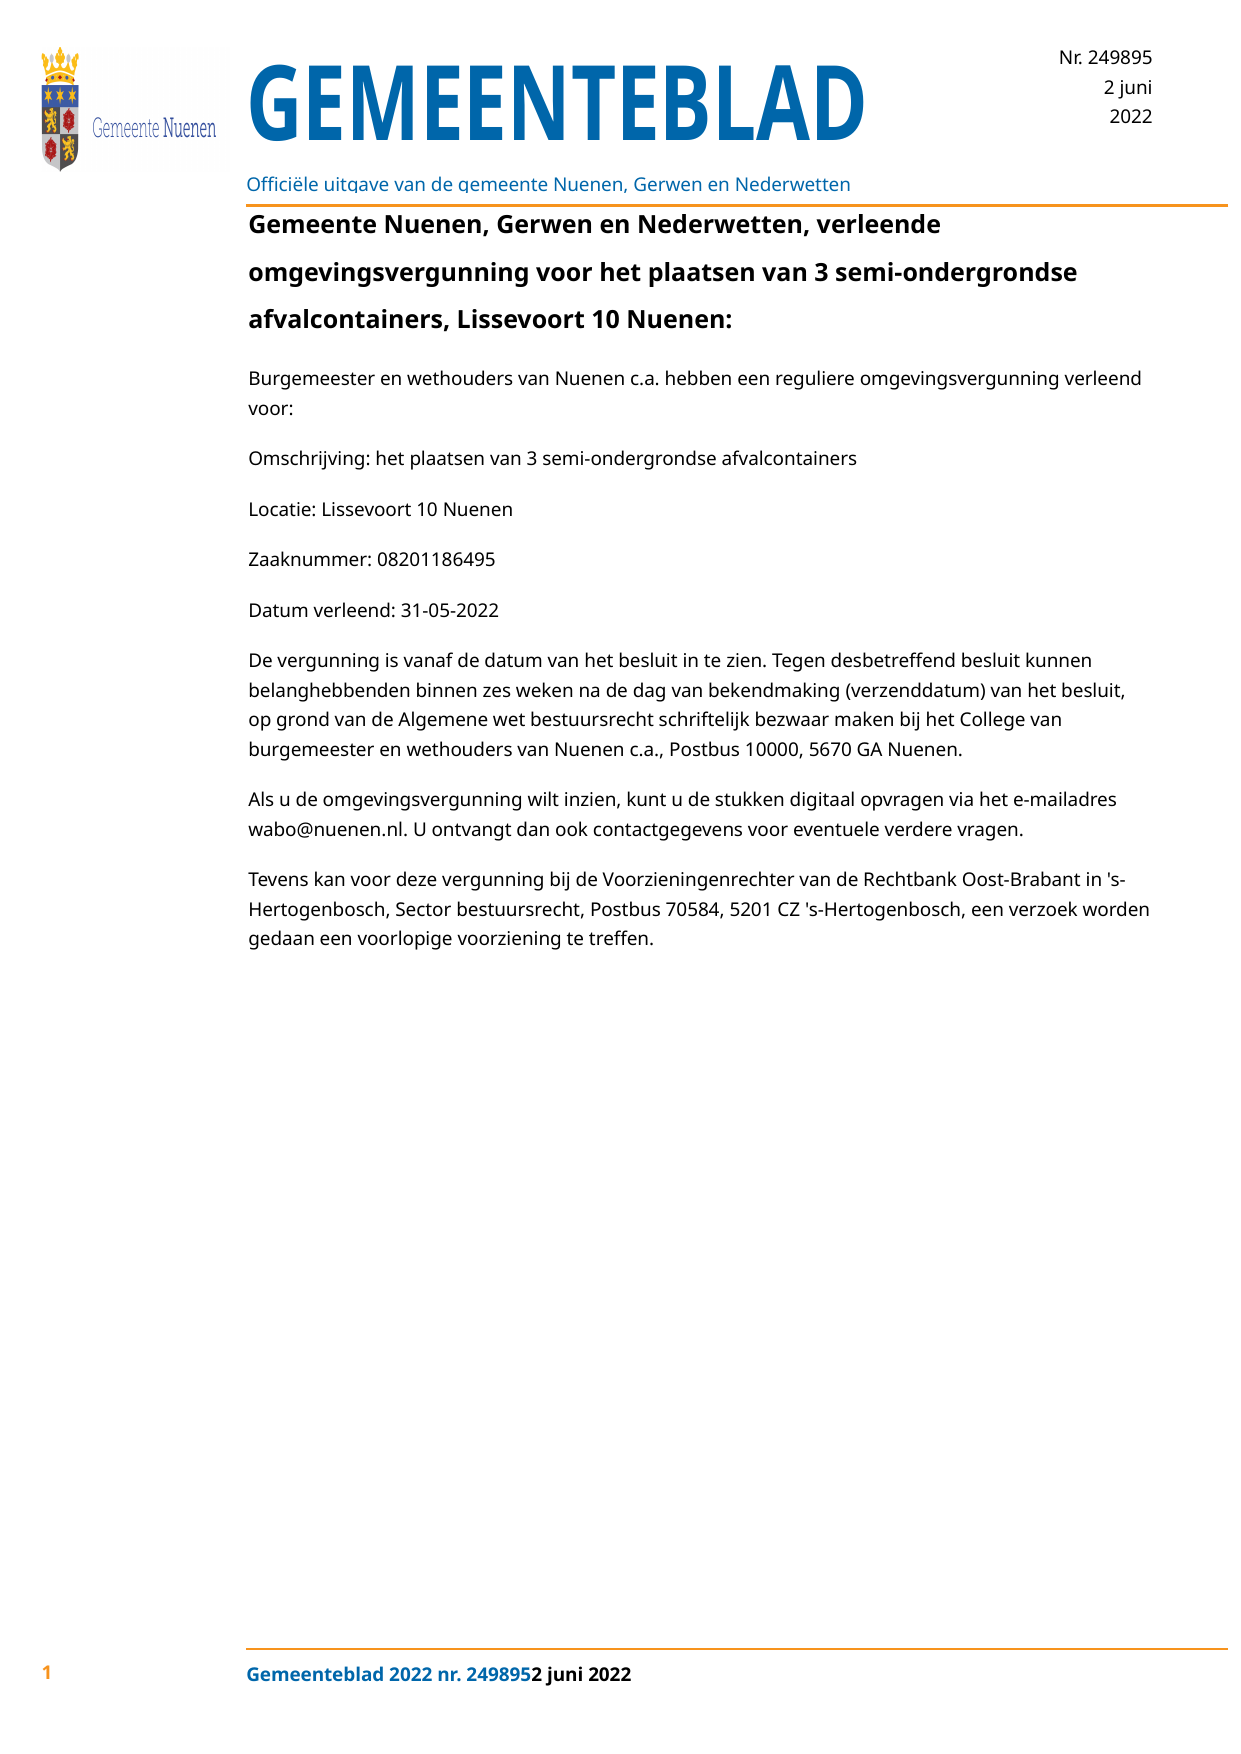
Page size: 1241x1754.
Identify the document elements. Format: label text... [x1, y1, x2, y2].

text Omschrijving: het plaatsen van 3 semi-ondergrondse afvalcontainers [248, 446, 1152, 471]
text Zaaknummer: 08201186495 [248, 546, 1152, 572]
text Als u de omgevingsvergunning wilt inzien, kunt u de stukken digitaal opvragen via het e-mailadres wabo@nuenen.nl. U ontvangt dan ook contactgegevens voor eventuele verdere vragen. [248, 786, 1152, 842]
text Tevens kan voor deze vergunning bij de Voorzieningenrechter van de Rechtbank Oost-Brabant in 's-Hertogenbosch, Sector bestuursrecht, Postbus 70584, 5201 CZ 's-Hertogenbosch, een verzoek worden gedaan een voorlopige voorziening te treffen. [248, 866, 1152, 951]
text Locatie: Lissevoort 10 Nuenen [248, 496, 1152, 522]
text Datum verleend: 31-05-2022 [248, 597, 1152, 622]
text De vergunning is vanaf de datum van het besluit in te zien. Tegen desbetreffend besluit kunnen belanghebbenden binnen zes weken na de dag van bekendmaking (verzenddatum) van het besluit, op grond van de Algemene wet bestuursrecht schriftelijk bezwaar maken bij het College van burgemeester en wethouders van Nuenen c.a., Postbus 10000, 5670 GA Nuenen. [248, 647, 1152, 762]
picture [41, 47, 231, 172]
text Gemeente Nuenen, Gerwen en Nederwetten, verleende omgevingsvergunning voor het plaatsen van 3 semi-ondergrondse afvalcontainers, Lissevoort 10 Nuenen: [248, 207, 1152, 336]
text Burgemeester en wethouders van Nuenen c.a. hebben een reguliere omgevingsvergunning verleend voor: [248, 366, 1152, 421]
